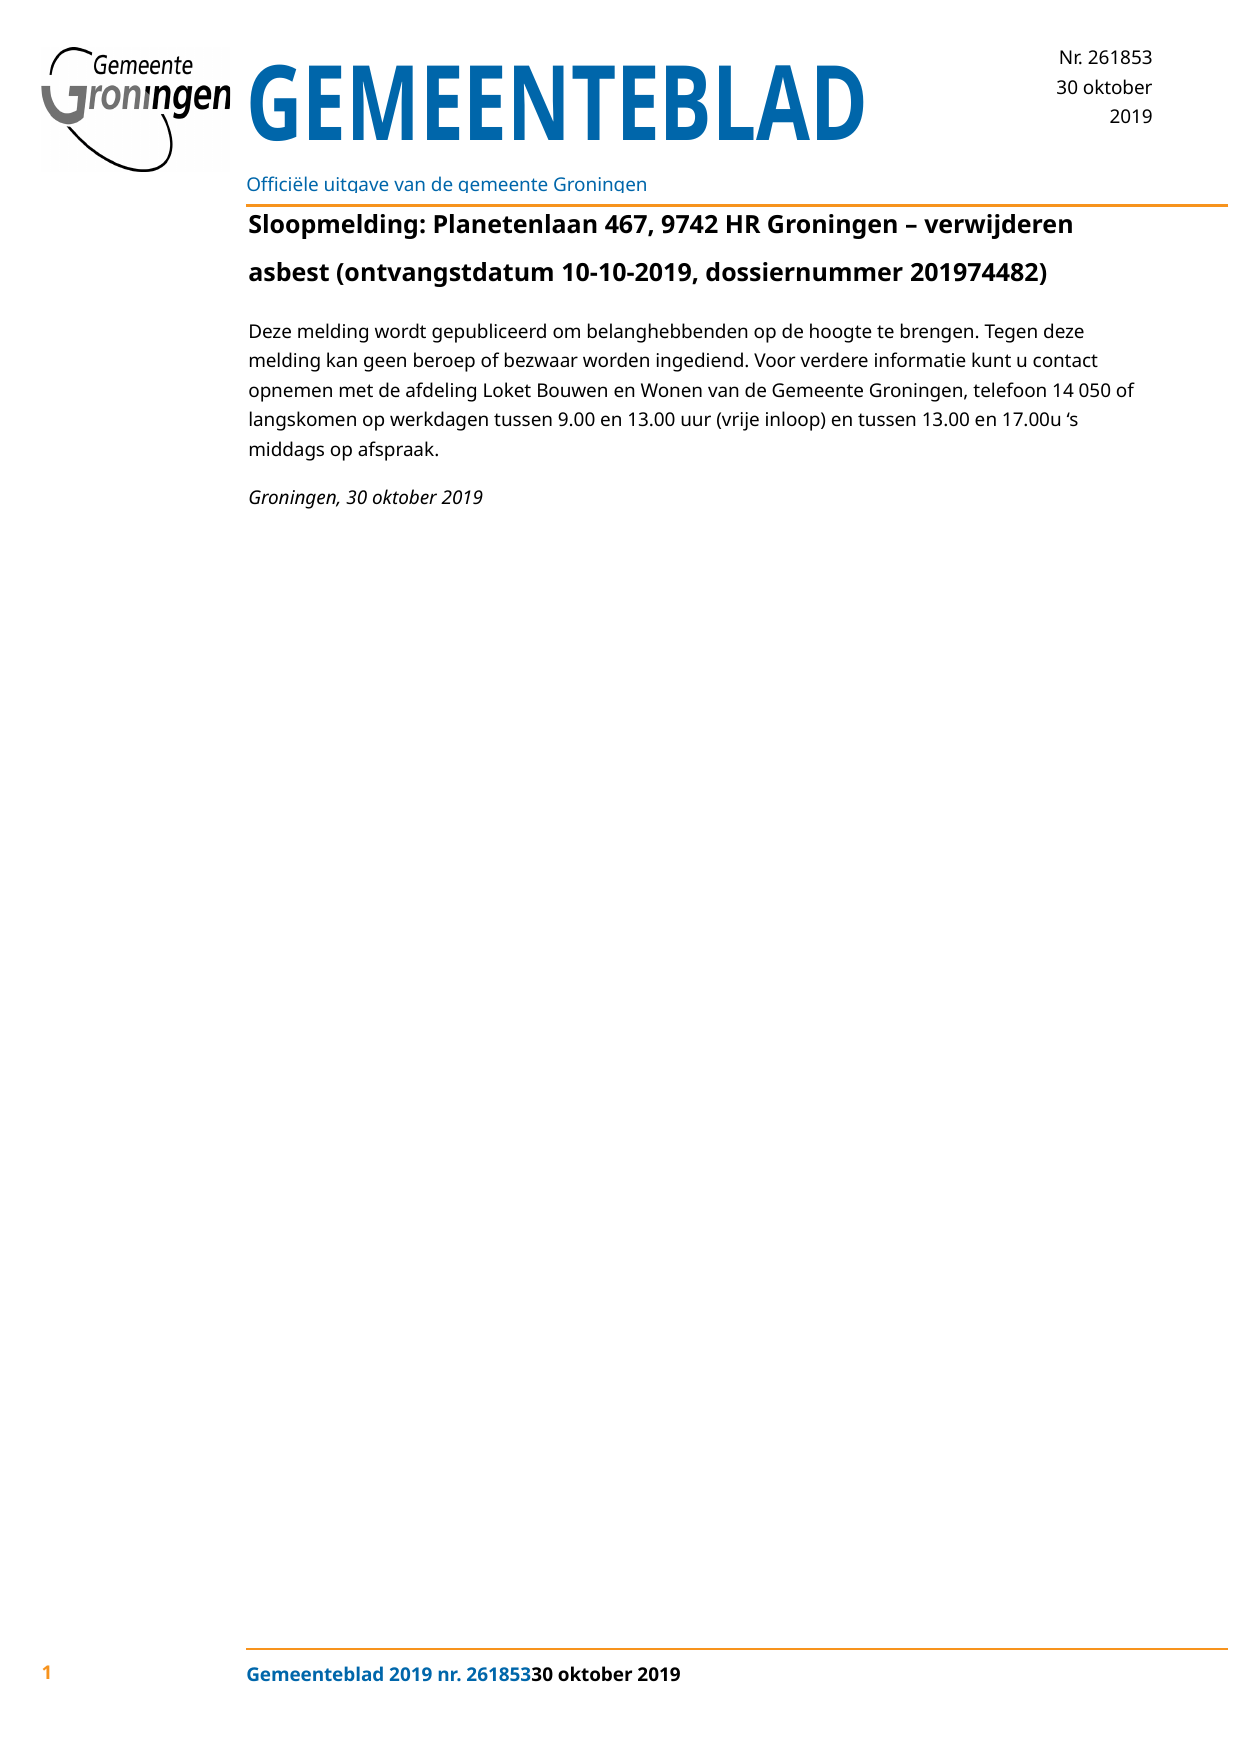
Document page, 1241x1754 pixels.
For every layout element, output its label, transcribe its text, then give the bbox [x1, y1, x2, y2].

text Groningen, 30 oktober 2019 [248, 484, 1152, 510]
picture [41, 47, 231, 172]
text Deze melding wordt gepubliceerd om belanghebbenden op de hoogte te brengen. Tegen deze melding kan geen beroep of bezwaar worden ingediend. Voor verdere informatie kunt u contact opnemen met de afdeling Loket Bouwen en Wonen van de Gemeente Groningen, telefoon 14 050 of langskomen op werkdagen tussen 9.00 en 13.00 uur (vrije inloop) en tussen 13.00 en 17.00u ‘s middags op afspraak. [248, 318, 1152, 462]
text Sloopmelding: Planetenlaan 467, 9742 HR Groningen – verwijderen asbest (ontvangstdatum 10-10-2019, dossiernummer 201974482) [248, 207, 1152, 288]
